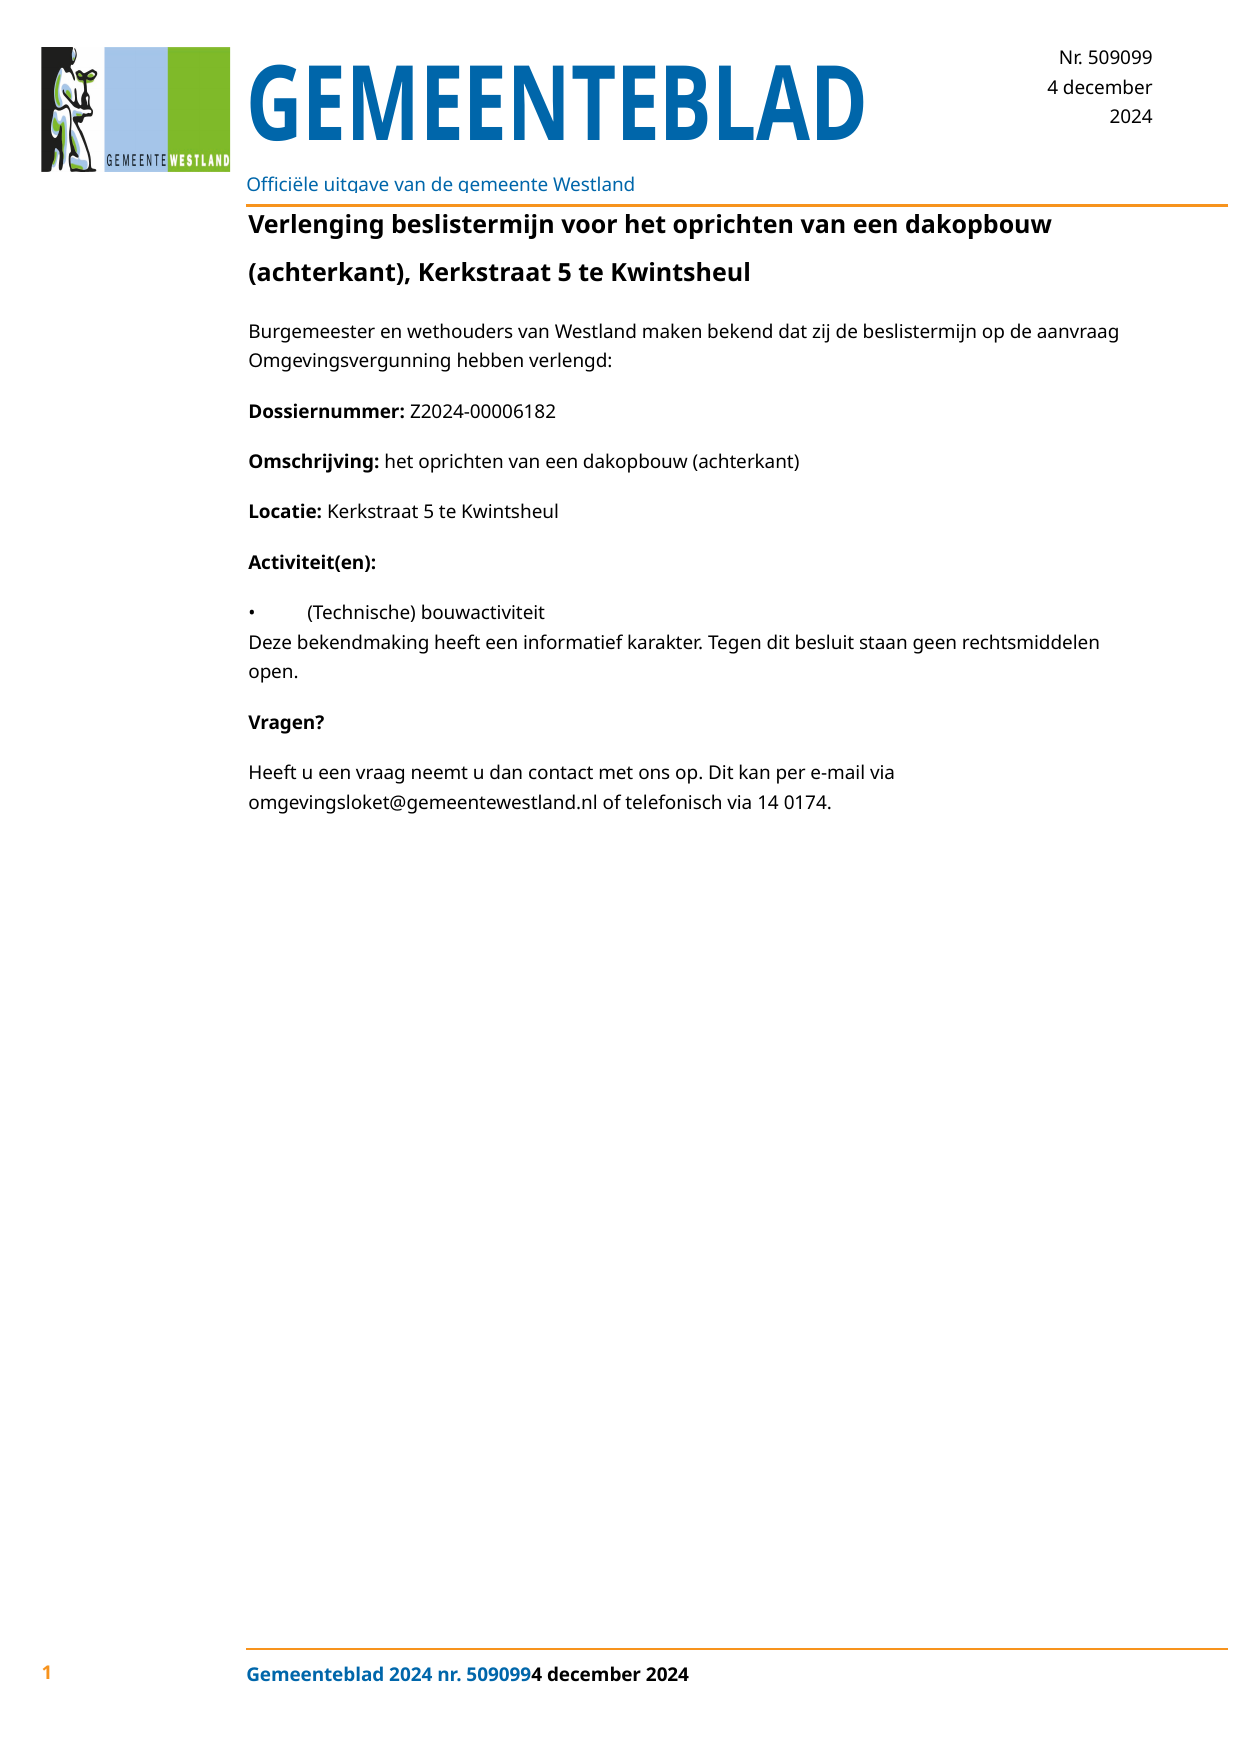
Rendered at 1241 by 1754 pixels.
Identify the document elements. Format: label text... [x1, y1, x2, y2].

text Deze bekendmaking heeft een informatief karakter. Tegen dit besluit staan geen rechtsmiddelen open. [248, 629, 1152, 684]
text Locatie: Kerkstraat 5 te Kwintsheul [248, 499, 1152, 524]
picture [41, 47, 231, 172]
text Heeft u een vraag neemt u dan contact met ons op. Dit kan per e-mail via omgevingsloket@gemeentewestland.nl of telefonisch via 14 0174. [248, 759, 1152, 815]
text Verlenging beslistermijn voor het oprichten van een dakopbouw (achterkant), Kerkstraat 5 te Kwintsheul [248, 207, 1152, 288]
text Omschrijving: het oprichten van een dakopbouw (achterkant) [248, 448, 1152, 474]
text Burgemeester en wethouders van Westland maken bekend dat zij de beslistermijn op de aanvraag Omgevingsvergunning hebben verlengd: [248, 318, 1152, 373]
text Vragen? [248, 709, 1152, 735]
text Activiteit(en): [248, 549, 1152, 575]
text Dossiernummer: Z2024-00006182 [248, 398, 1152, 424]
list (Technische) bouwactiviteit [248, 599, 1152, 625]
